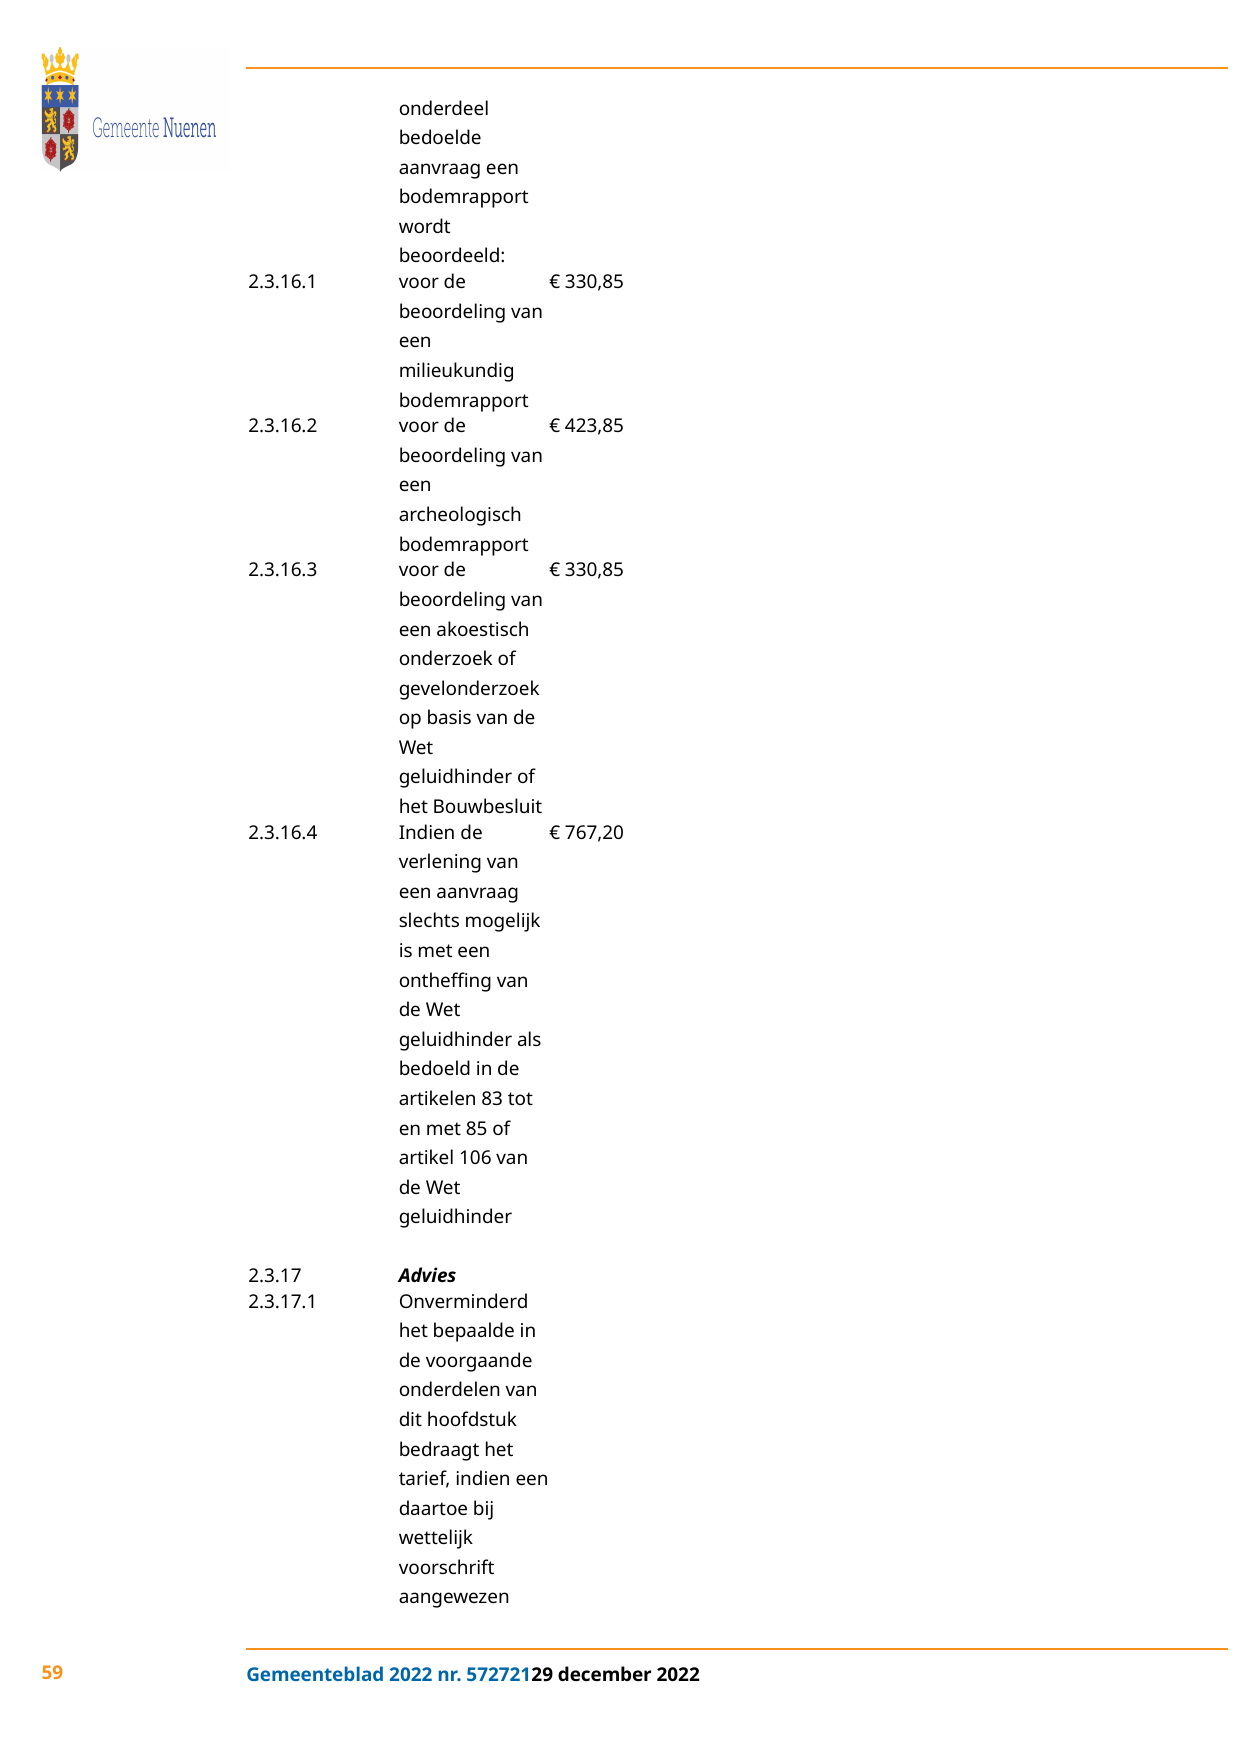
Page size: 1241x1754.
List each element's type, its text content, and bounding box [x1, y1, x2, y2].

table_header [850, 1262, 1001, 1288]
table_cell 2.3.16.4 [248, 819, 398, 1229]
table_header [1001, 1262, 1152, 1288]
table_cell voor de beoordeling van een akoestisch onderzoek of gevelonderzoek op basis van de Wet geluidhinder of het Bouwbesluit [399, 557, 549, 819]
table_cell [850, 1288, 1001, 1609]
table_cell € 423,85 [549, 413, 700, 557]
table_cell [1001, 819, 1152, 1229]
table_cell [1001, 413, 1152, 557]
table_cell [700, 819, 850, 1229]
table_cell € 330,85 [549, 269, 700, 412]
table_header 2.3.17 [248, 1262, 398, 1288]
table_cell [850, 269, 1001, 412]
table_cell [700, 269, 850, 412]
table_cell [850, 413, 1001, 557]
table_cell Indien de verlening van een aanvraag slechts mogelijk is met een ontheffing van de Wet geluidhinder als bedoeld in de artikelen 83 tot en met 85 of artikel 106 van de Wet geluidhinder [399, 819, 549, 1229]
table_cell [549, 95, 700, 268]
table_cell € 330,85 [549, 557, 700, 819]
table_cell [1001, 95, 1152, 268]
table_cell [850, 819, 1001, 1229]
table_header Advies [399, 1262, 549, 1288]
table_cell [850, 557, 1001, 819]
table_header [700, 1262, 850, 1288]
table_cell voor de beoordeling van een milieukundig bodemrapport [399, 269, 549, 412]
table_cell [1001, 1288, 1152, 1609]
table_cell voor de beoordeling van een archeologisch bodemrapport [399, 413, 549, 557]
table_cell onderdeel bedoelde aanvraag een bodemrapport wordt beoordeeld: [399, 95, 549, 268]
table_cell 2.3.16.1 [248, 269, 398, 412]
table_cell [700, 1288, 850, 1609]
picture [41, 47, 231, 172]
table_cell [1001, 557, 1152, 819]
table_cell [700, 95, 850, 268]
table_cell [549, 1288, 700, 1609]
table_cell [850, 95, 1001, 268]
table_cell Onverminderd het bepaalde in de voorgaande onderdelen van dit hoofdstuk bedraagt het tarief, indien een daartoe bij wettelijk voorschrift aangewezen [399, 1288, 549, 1609]
table_cell [700, 413, 850, 557]
table_cell [700, 557, 850, 819]
table_cell 2.3.16.2 [248, 413, 398, 557]
table_cell [1001, 269, 1152, 412]
table_cell 2.3.16.3 [248, 557, 398, 819]
table_cell [248, 95, 398, 268]
table_cell 2.3.17.1 [248, 1288, 398, 1609]
table_cell € 767,20 [549, 819, 700, 1229]
table_header [549, 1262, 700, 1288]
